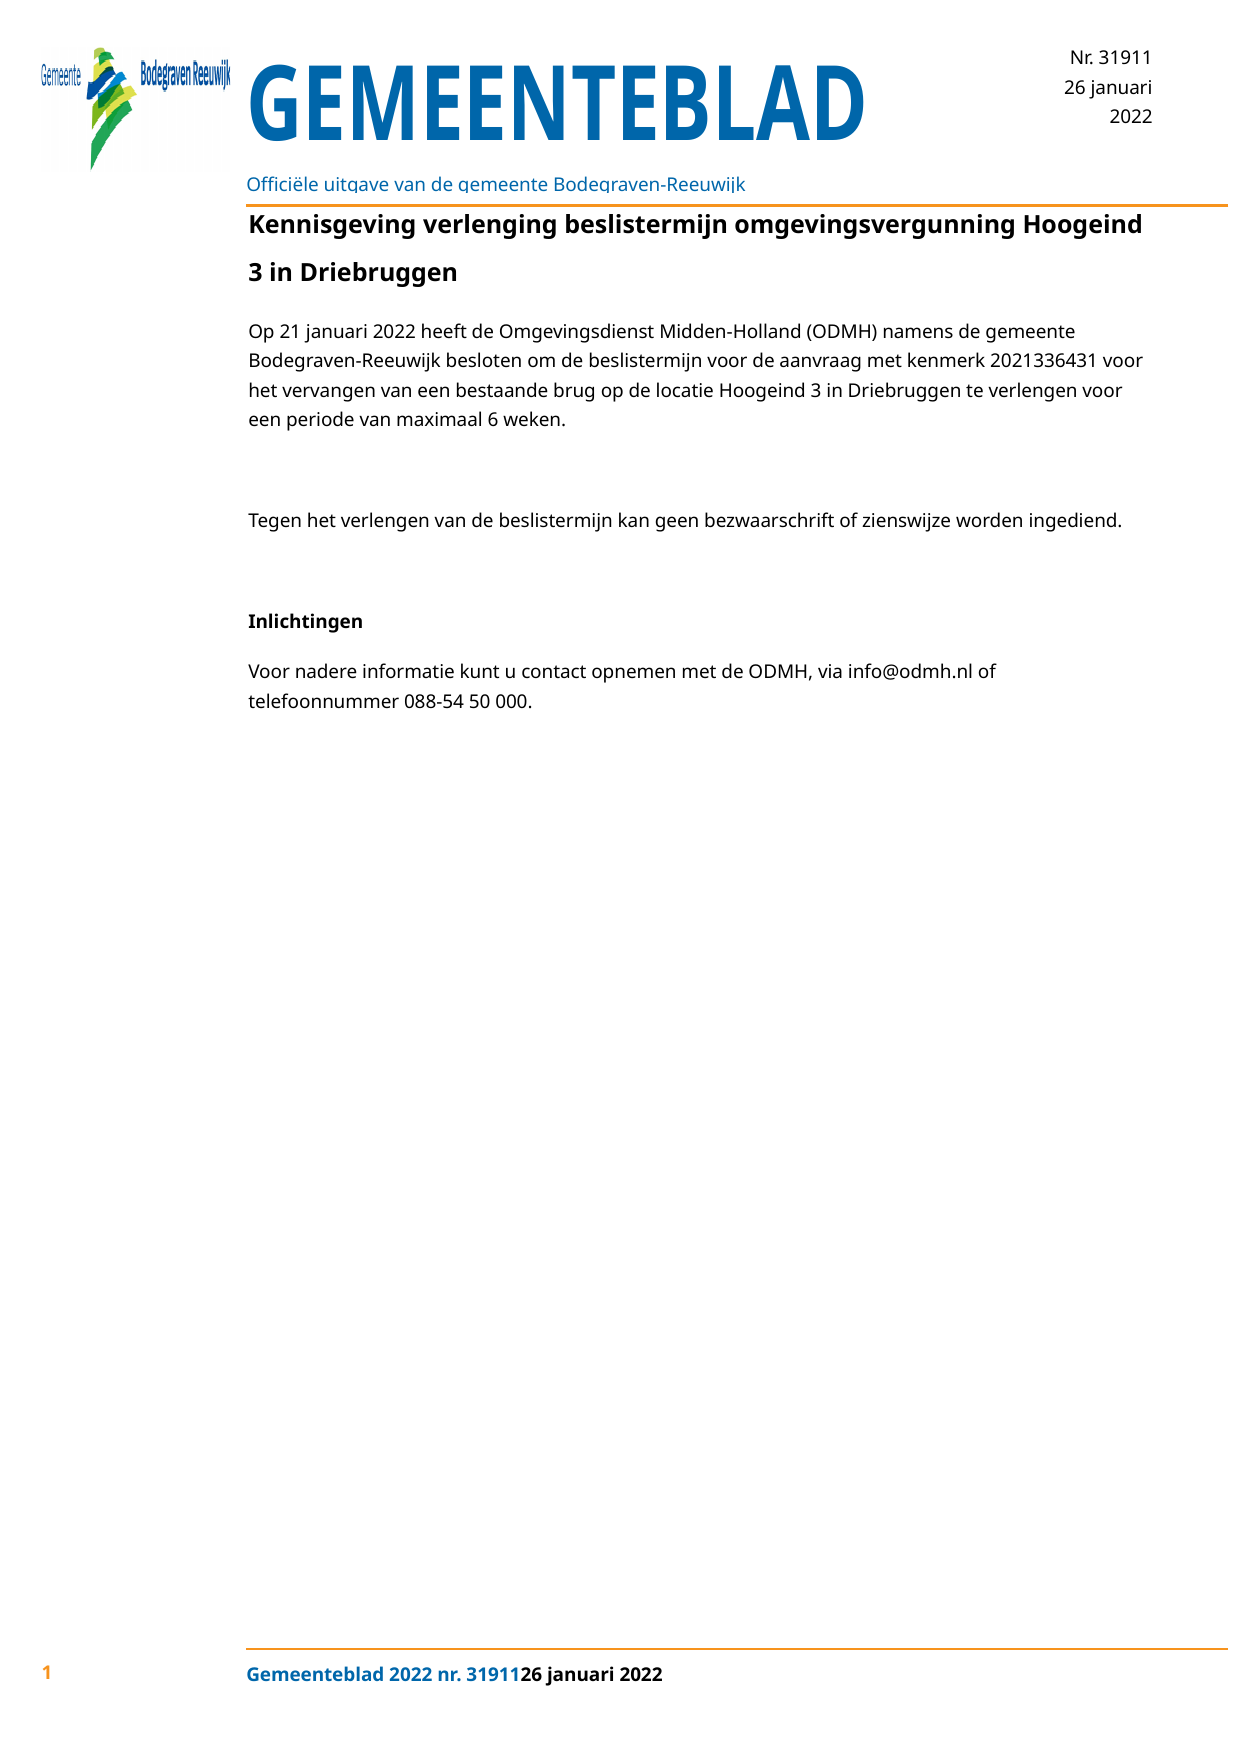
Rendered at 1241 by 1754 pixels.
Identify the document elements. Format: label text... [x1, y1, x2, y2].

text Voor nadere informatie kunt u contact opnemen met de ODMH, via info@odmh.nl of telefoonnummer 088-54 50 000. [248, 659, 1152, 714]
text Op 21 januari 2022 heeft de Omgevingsdienst Midden-Holland (ODMH) namens de gemeente Bodegraven-Reeuwijk besloten om de beslistermijn voor de aanvraag met kenmerk 2021336431 voor het vervangen van een bestaande brug op de locatie Hoogeind 3 in Driebruggen te verlengen voor een periode van maximaal 6 weken. [248, 318, 1152, 432]
text Kennisgeving verlenging beslistermijn omgevingsvergunning Hoogeind 3 in Driebruggen [248, 207, 1152, 288]
text Tegen het verlengen van de beslistermijn kan geen bezwaarschrift of zienswijze worden ingediend. [248, 507, 1152, 533]
picture [41, 47, 231, 172]
text Inlichtingen [248, 608, 1152, 634]
